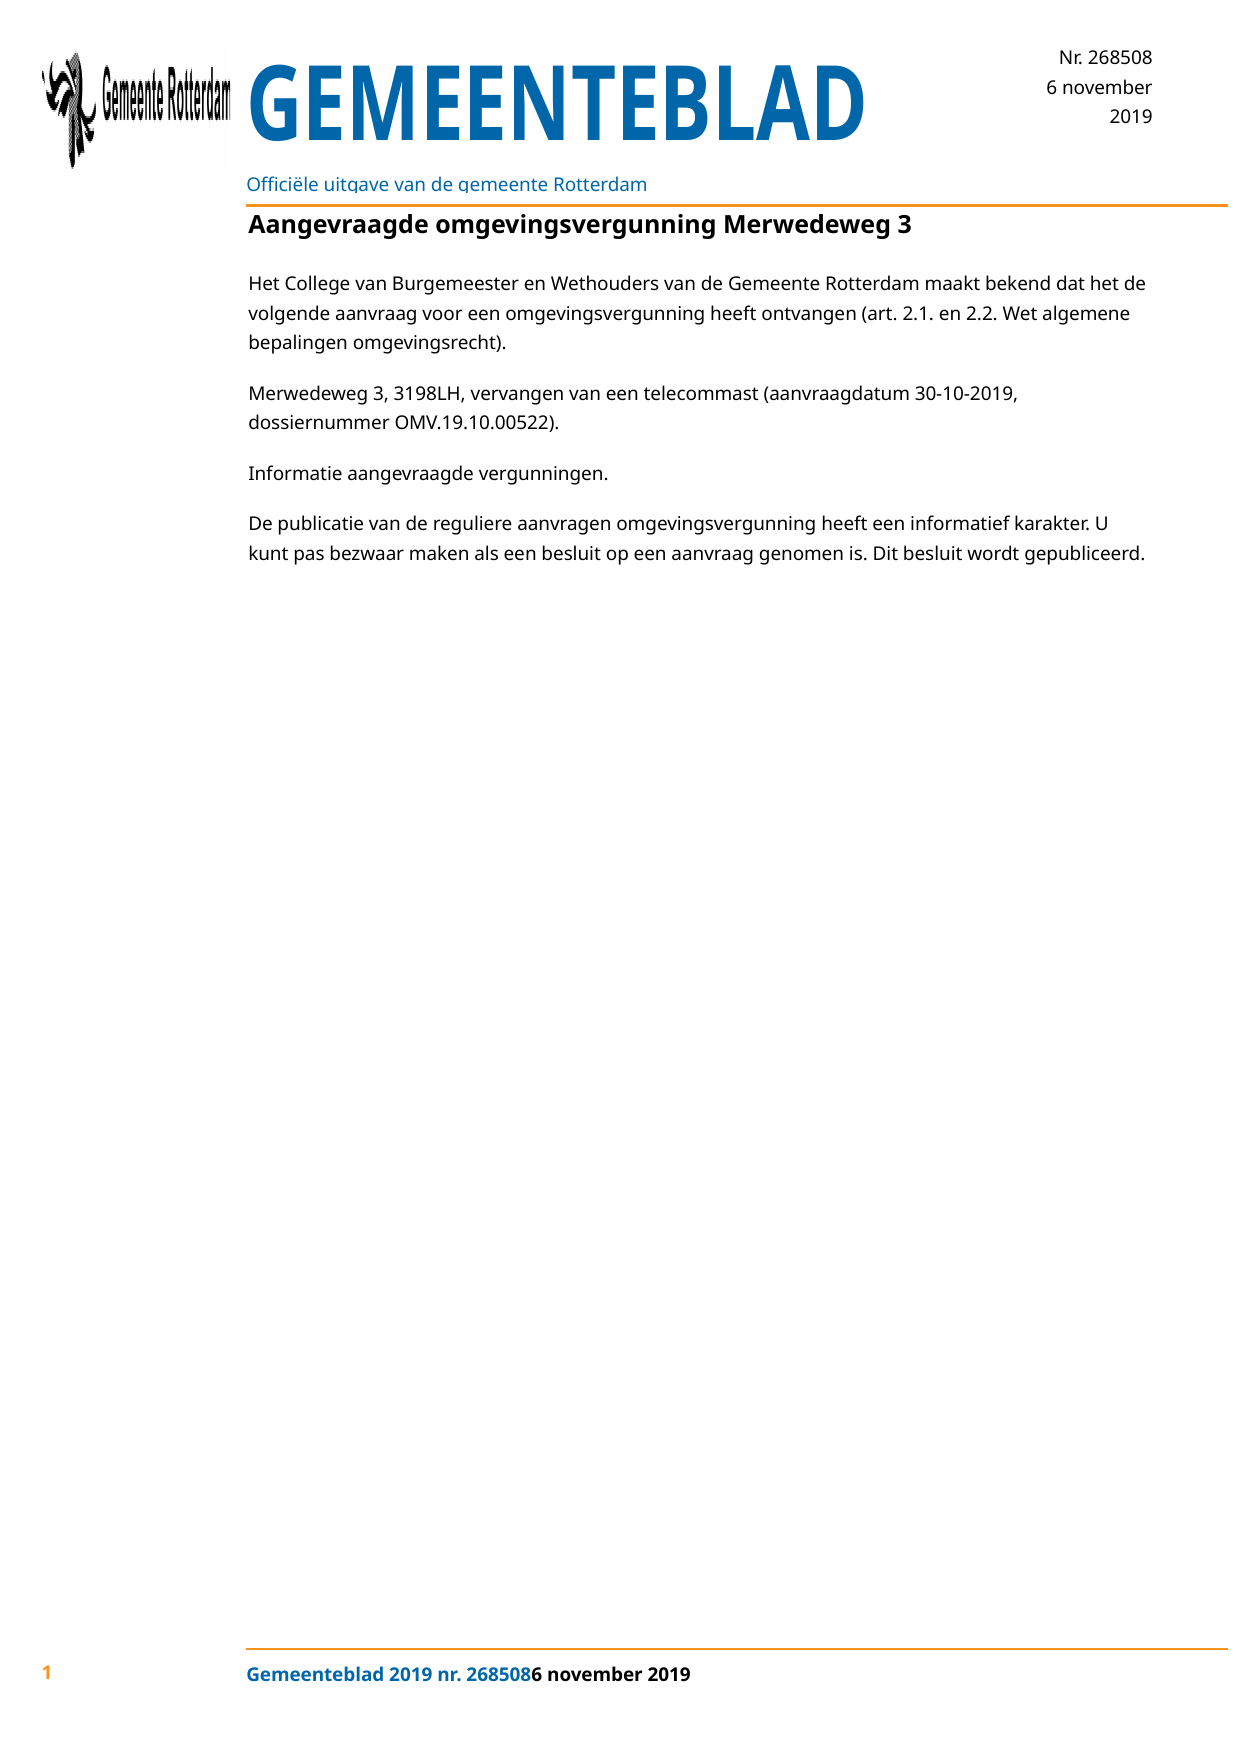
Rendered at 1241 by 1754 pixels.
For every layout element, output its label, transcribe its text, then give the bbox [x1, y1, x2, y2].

text Informatie aangevraagde vergunningen. [248, 460, 1152, 486]
text De publicatie van de reguliere aanvragen omgevingsvergunning heeft een informatief karakter. U kunt pas bezwaar maken als een besluit op een aanvraag genomen is. Dit besluit wordt gepubliceerd. [248, 510, 1152, 566]
text Merwedeweg 3, 3198LH, vervangen van een telecommast (aanvraagdatum 30-10-2019, dossiernummer OMV.19.10.00522). [248, 380, 1152, 435]
picture [41, 47, 231, 172]
text Het College van Burgemeester en Wethouders van de Gemeente Rotterdam maakt bekend dat het de volgende aanvraag voor een omgevingsvergunning heeft ontvangen (art. 2.1. en 2.2. Wet algemene bepalingen omgevingsrecht). [248, 270, 1152, 355]
text Aangevraagde omgevingsvergunning Merwedeweg 3 [248, 207, 1152, 241]
